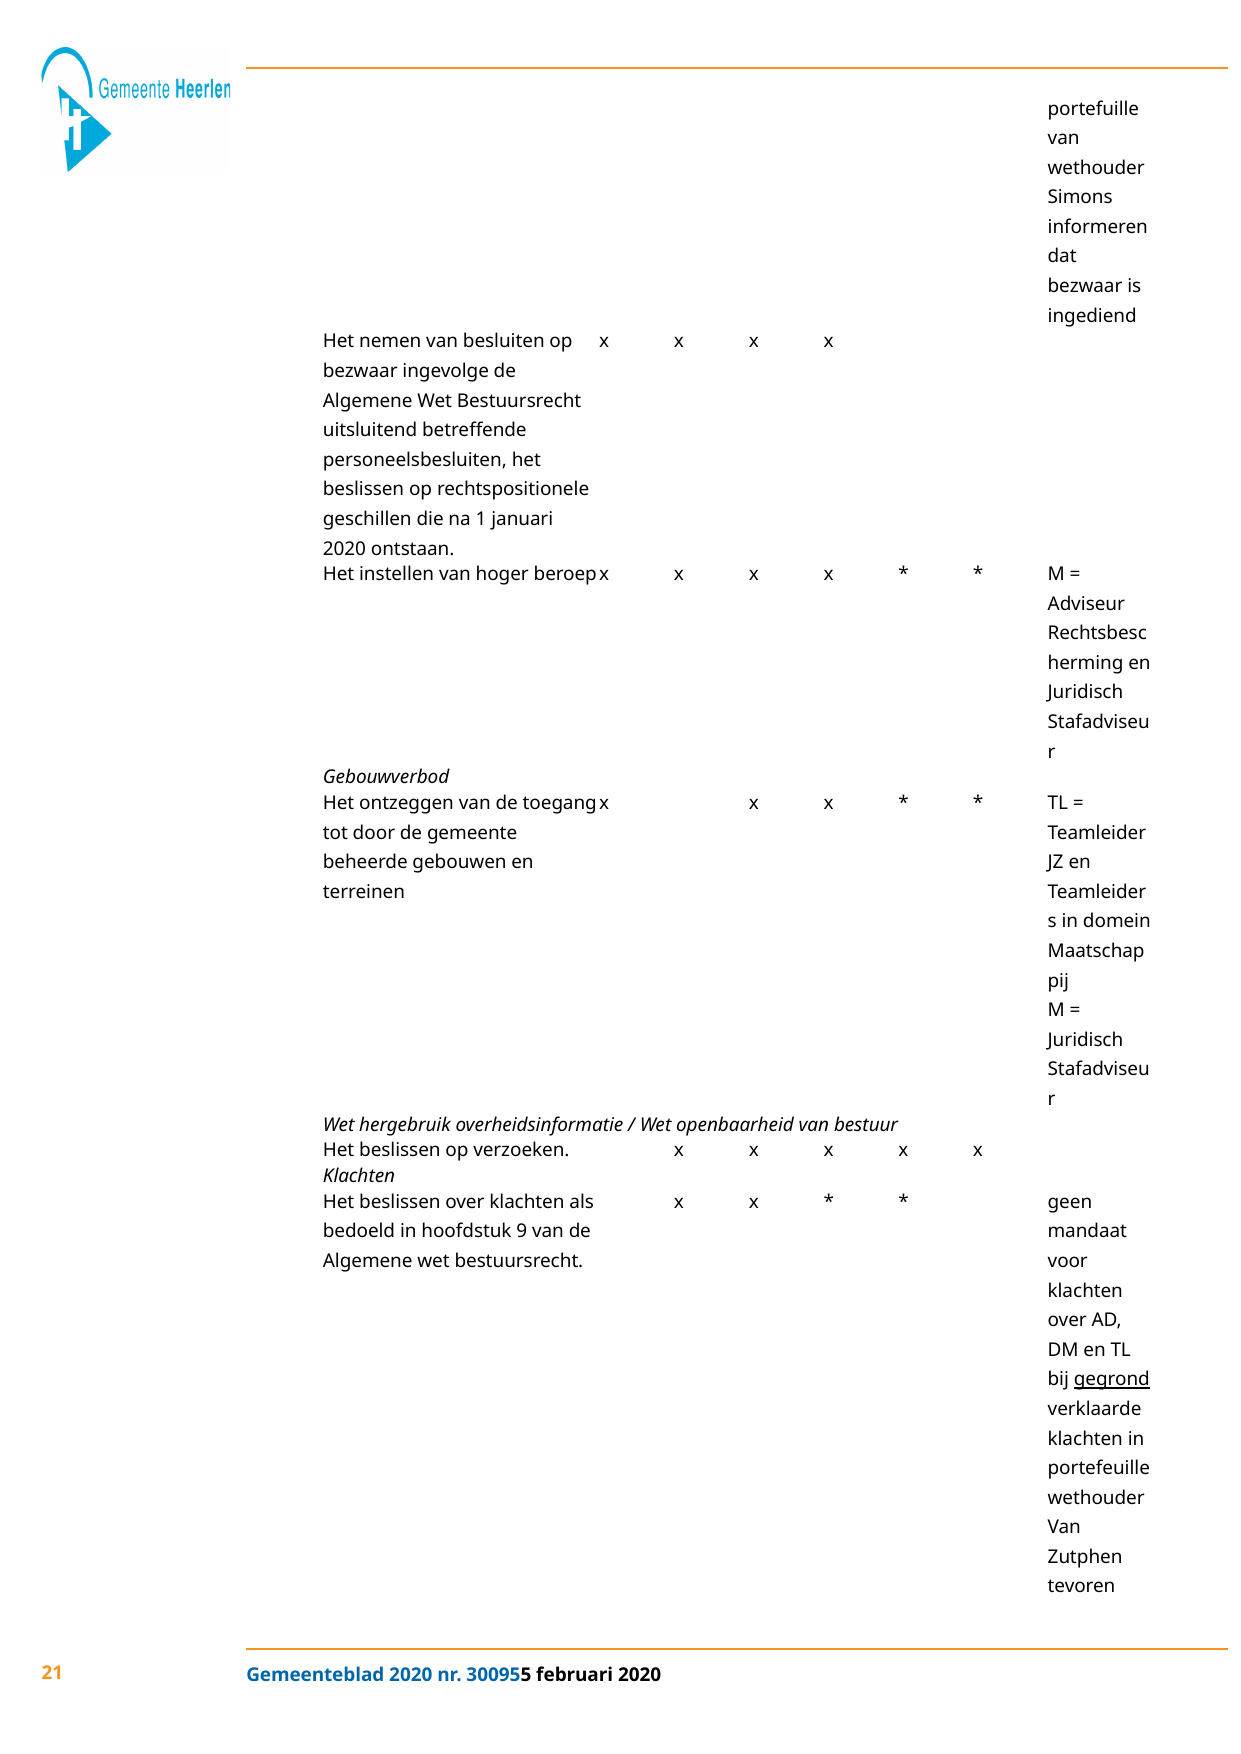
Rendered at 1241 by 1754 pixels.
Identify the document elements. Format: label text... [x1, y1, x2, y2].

table_cell x [674, 1137, 748, 1162]
table_cell x [749, 789, 823, 1111]
table_cell [248, 95, 323, 328]
table_cell x [599, 789, 674, 1111]
table_cell x [749, 560, 823, 764]
table_cell x [898, 1137, 973, 1162]
table_cell [749, 95, 823, 328]
table_cell * [898, 789, 973, 1111]
table_cell x [749, 1137, 823, 1162]
picture [41, 47, 231, 172]
table_cell Het beslissen op verzoeken. [323, 1137, 599, 1162]
table_cell [248, 1188, 323, 1598]
table_cell * [898, 560, 973, 764]
table_cell x [599, 560, 674, 764]
table_cell x [674, 328, 748, 560]
table_cell * [973, 789, 1047, 1111]
table_cell TL = Teamleider JZ en Teamleiders in domein Maatschappij M = Juridisch Stafadviseur [1048, 789, 1152, 1111]
table_cell [674, 789, 748, 1111]
table_cell Het nemen van besluiten op bezwaar ingevolge de Algemene Wet Bestuursrecht uitsluitend betreffende personeelsbesluiten, het beslissen op rechtspositionele geschillen die na 1 januari 2020 ontstaan. [323, 328, 599, 560]
table_cell [248, 1111, 323, 1137]
table_cell [248, 764, 323, 789]
table_cell Klachten [323, 1163, 1152, 1188]
table_cell [898, 328, 973, 560]
table_cell Het instellen van hoger beroep [323, 560, 599, 764]
table_cell Het beslissen over klachten als bedoeld in hoofdstuk 9 van de Algemene wet bestuursrecht. [323, 1188, 599, 1598]
table_cell geen mandaat voor klachten over AD, DM en TL bij gegrond verklaarde klachten in portefeuille wethouder Van Zutphen tevoren [1048, 1188, 1152, 1598]
table_cell Wet hergebruik overheidsinformatie / Wet openbaarheid van bestuur [323, 1111, 1152, 1137]
table_cell [599, 1188, 674, 1598]
table_cell x [599, 328, 674, 560]
table_cell x [973, 1137, 1047, 1162]
table_cell M = Adviseur Rechtsbescherming en Juridisch Stafadviseur [1048, 560, 1152, 764]
table_cell [248, 560, 323, 764]
table_cell x [749, 328, 823, 560]
table_cell [973, 1188, 1047, 1598]
table_cell x [823, 1137, 898, 1162]
table_cell portefuille van wethouder Simons informeren dat bezwaar is ingediend [1048, 95, 1152, 328]
table_cell [1048, 328, 1152, 560]
table_cell Het ontzeggen van de toegang tot door de gemeente beheerde gebouwen en terreinen [323, 789, 599, 1111]
table_cell x [749, 1188, 823, 1598]
table_cell [323, 95, 599, 328]
table_cell [973, 328, 1047, 560]
table_cell * [823, 1188, 898, 1598]
table_cell [248, 1163, 323, 1188]
table_cell [973, 95, 1047, 328]
table_cell * [898, 1188, 973, 1598]
table_cell * [973, 560, 1047, 764]
table_cell x [674, 1188, 748, 1598]
table_cell [248, 789, 323, 1111]
table_cell [823, 95, 898, 328]
picture [41, 47, 59, 70]
table_cell [1048, 1137, 1152, 1162]
table_cell [599, 1137, 674, 1162]
table_cell x [674, 560, 748, 764]
table_cell x [823, 560, 898, 764]
table_cell x [823, 328, 898, 560]
table_cell Gebouwverbod [323, 764, 1152, 789]
table_cell [248, 1137, 323, 1162]
table_cell [248, 328, 323, 560]
table_cell [599, 95, 674, 328]
table_cell [674, 95, 748, 328]
table_cell [898, 95, 973, 328]
table_cell x [823, 789, 898, 1111]
